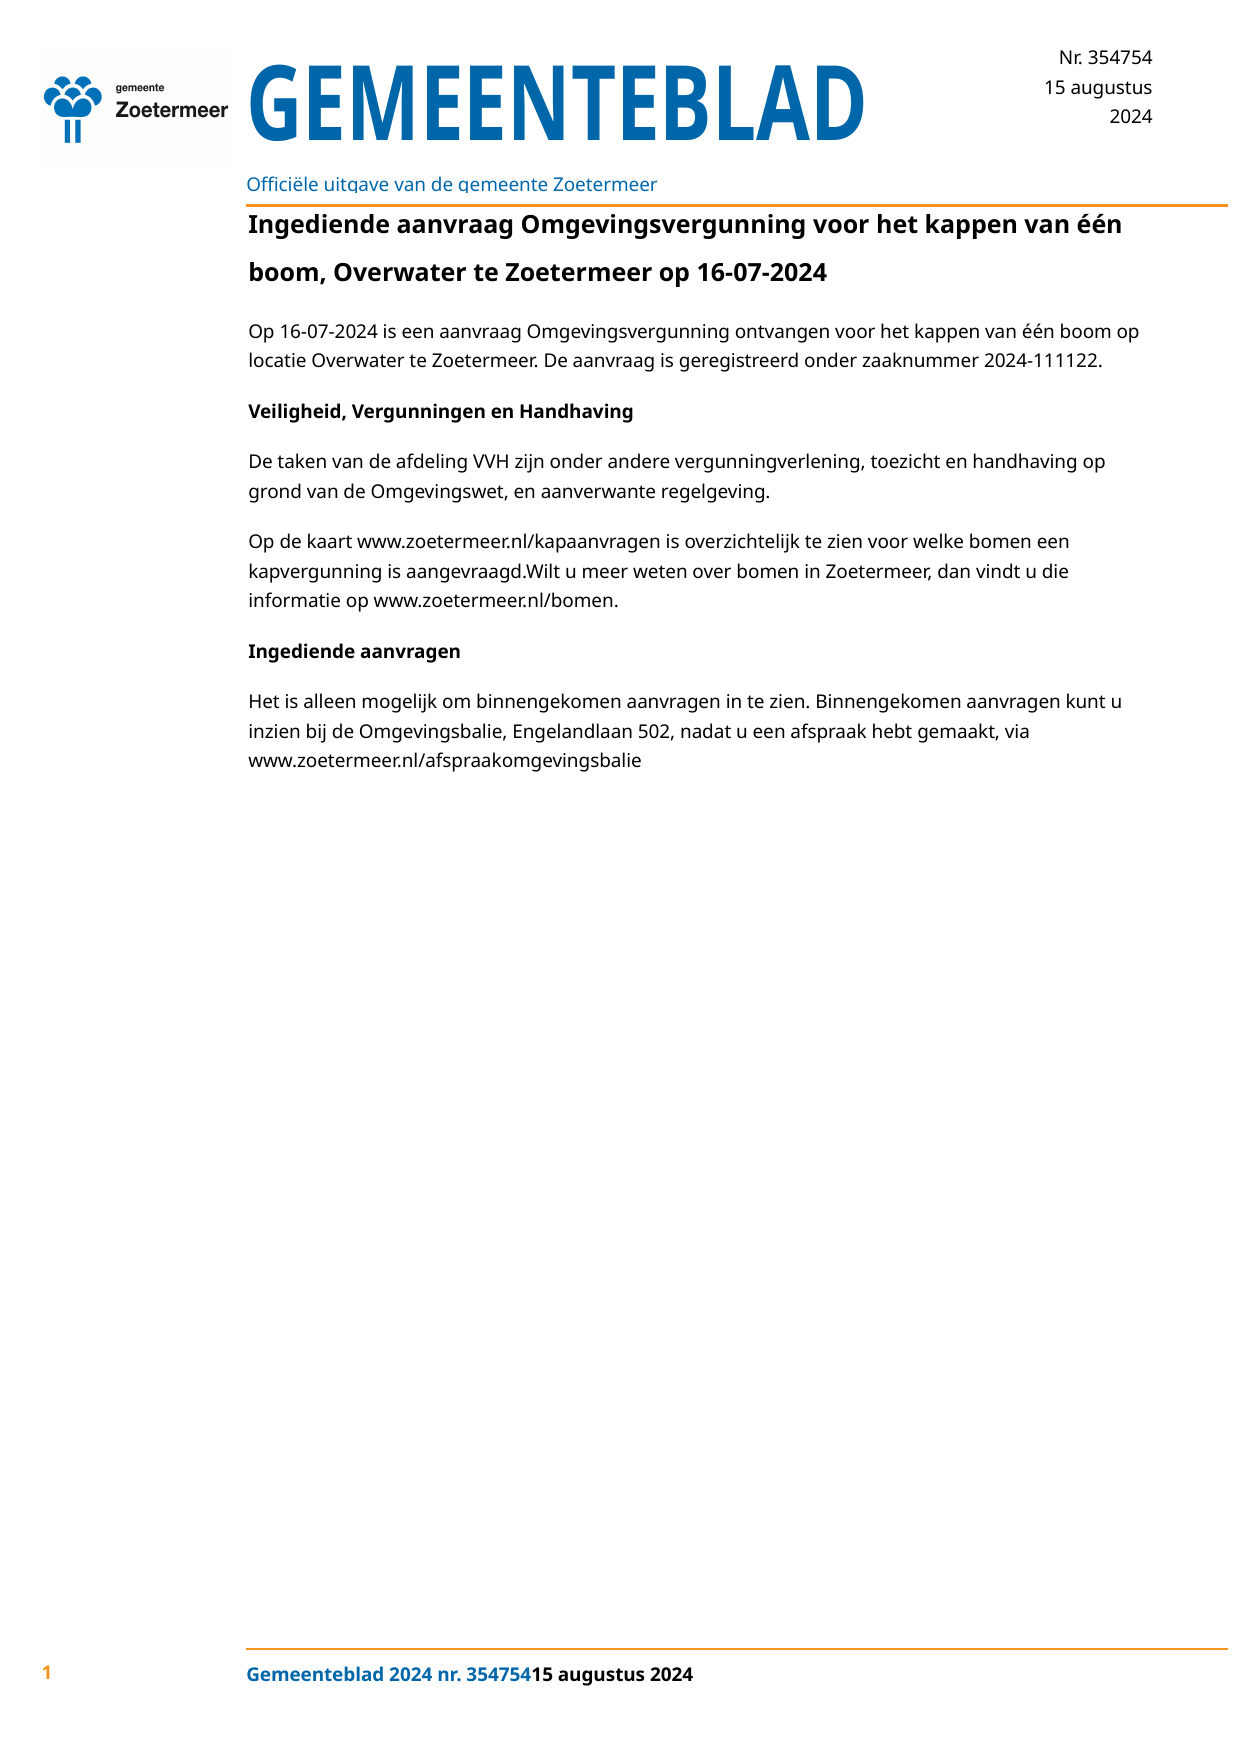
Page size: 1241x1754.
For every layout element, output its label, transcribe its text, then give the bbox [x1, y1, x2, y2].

text Het is alleen mogelijk om binnengekomen aanvragen in te zien. Binnengekomen aanvragen kunt u inzien bij de Omgevingsbalie, Engelandlaan 502, nadat u een afspraak hebt gemaakt, via www.zoetermeer.nl/afspraakomgevingsbalie [248, 688, 1152, 773]
text De taken van de afdeling VVH zijn onder andere vergunningverlening, toezicht en handhaving op grond van de Omgevingswet, en aanverwante regelgeving. [248, 448, 1152, 504]
text Veiligheid, Vergunningen en Handhaving [248, 398, 1152, 424]
text Ingediende aanvraag Omgevingsvergunning voor het kappen van één boom, Overwater te Zoetermeer op 16-07-2024 [248, 207, 1152, 288]
text Ingediende aanvragen [248, 638, 1152, 664]
picture [41, 47, 231, 172]
text Op de kaart www.zoetermeer.nl/kapaanvragen is overzichtelijk te zien voor welke bomen een kapvergunning is aangevraagd.Wilt u meer weten over bomen in Zoetermeer, dan vindt u die informatie op www.zoetermeer.nl/bomen. [248, 528, 1152, 613]
text Op 16-07-2024 is een aanvraag Omgevingsvergunning ontvangen voor het kappen van één boom op locatie Overwater te Zoetermeer. De aanvraag is geregistreerd onder zaaknummer 2024-111122. [248, 318, 1152, 373]
